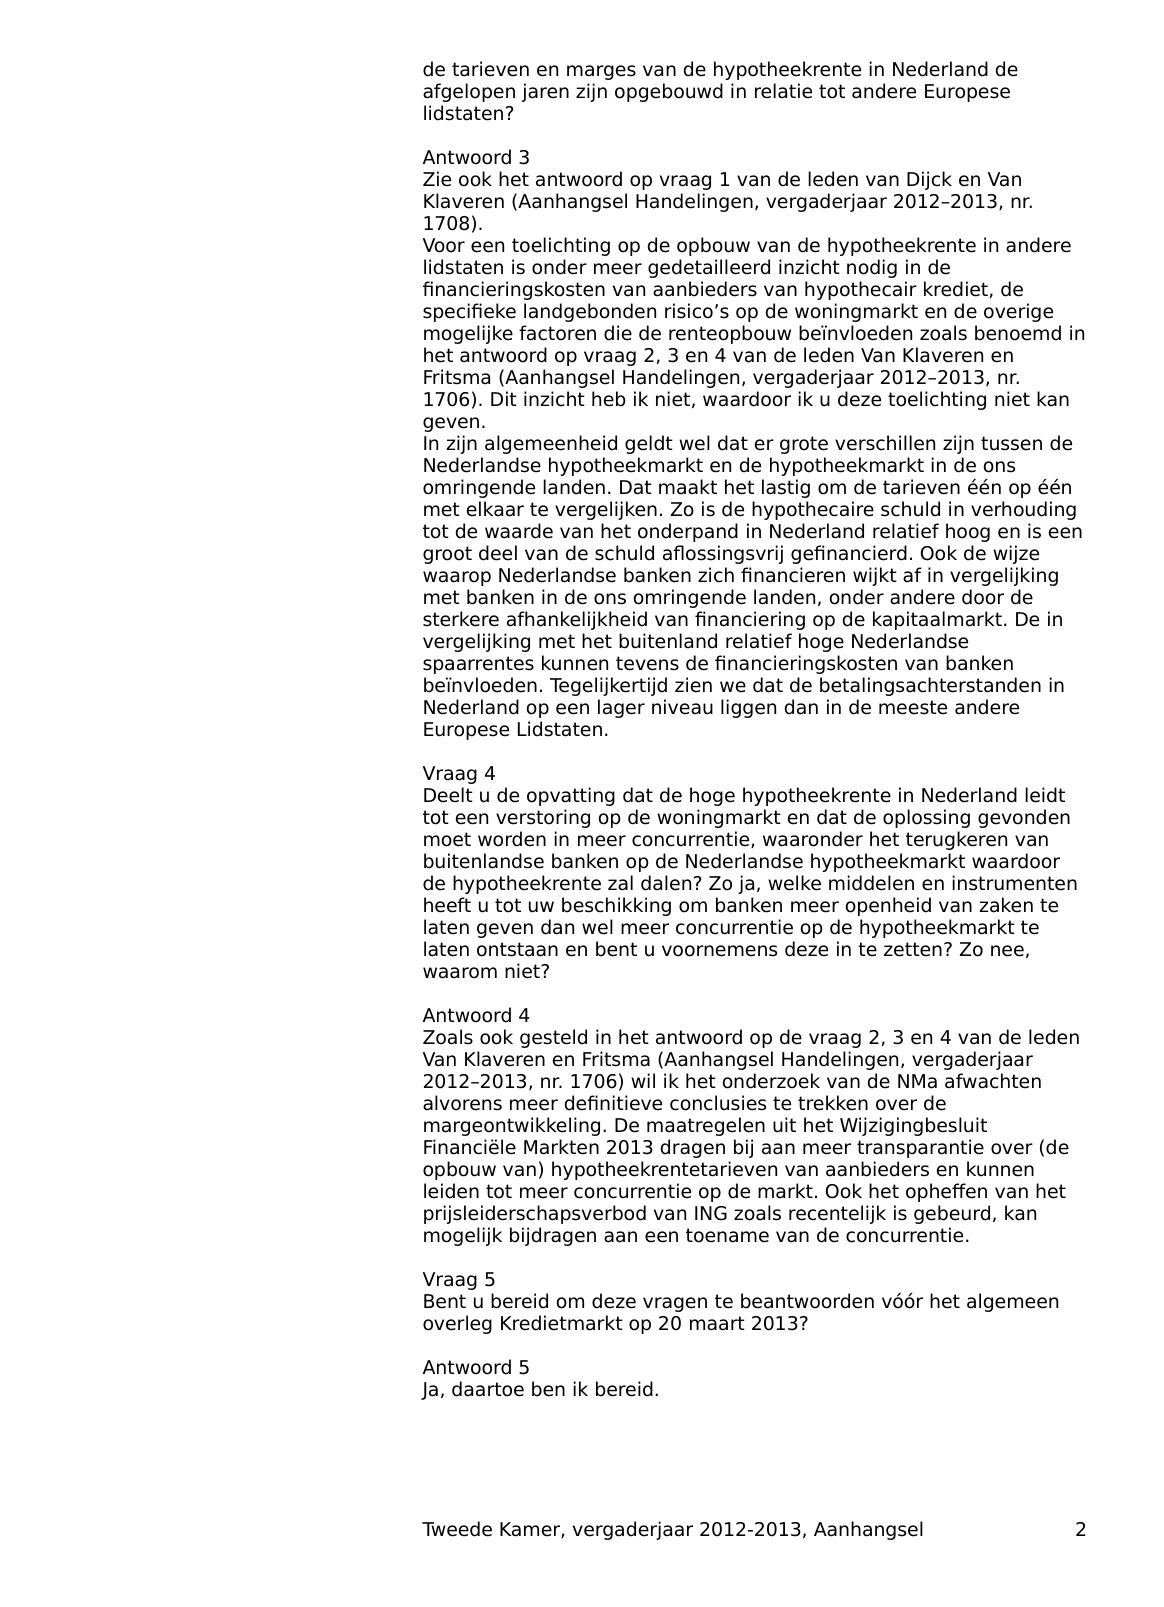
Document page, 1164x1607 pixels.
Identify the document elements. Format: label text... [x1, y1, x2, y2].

text In zijn algemeenheid geldt wel dat er grote verschillen zijn tussen de Nederlandse hypotheekmarkt en de hypotheekmarkt in de ons omringende landen. Dat maakt het lastig om de tarieven één op één met elkaar te vergelijken. Zo is de hypothecaire schuld in verhouding tot de waarde van het onderpand in Nederland relatief hoog en is een groot deel van de schuld aflossingsvrij gefinancierd. Ook de wijze waarop Nederlandse banken zich financieren wijkt af in vergelijking met banken in de ons omringende landen, onder andere door de sterkere afhankelijkheid van financiering op de kapitaalmarkt. De in vergelijking met het buitenland relatief hoge Nederlandse spaarrentes kunnen tevens de financieringskosten van banken beïnvloeden. Tegelijkertijd zien we dat de betalingsachterstanden in Nederland op een lager niveau liggen dan in de meeste andere Europese Lidstaten. [422, 433, 1087, 741]
text Zie ook het antwoord op vraag 1 van de leden van Dijck en Van Klaveren (Aanhangsel Handelingen, vergaderjaar 2012–2013, nr. 1708). [422, 169, 1087, 235]
text Antwoord 4 [422, 1005, 1087, 1027]
text Vraag 5 [422, 1269, 1087, 1291]
text Antwoord 3 [422, 147, 1087, 169]
text Vraag 4 [422, 763, 1087, 785]
text Bent u bereid om deze vragen te beantwoorden vóór het algemeen overleg Kredietmarkt op 20 maart 2013? [422, 1291, 1087, 1335]
text Ja, daartoe ben ik bereid. [422, 1379, 1087, 1401]
text Antwoord 5 [422, 1357, 1087, 1379]
text Deelt u de opvatting dat de hoge hypotheekrente in Nederland leidt tot een verstoring op de woningmarkt en dat de oplossing gevonden moet worden in meer concurrentie, waaronder het terugkeren van buitenlandse banken op de Nederlandse hypotheekmarkt waardoor de hypotheekrente zal dalen? Zo ja, welke middelen en instrumenten heeft u tot uw beschikking om banken meer openheid van zaken te laten geven dan wel meer concurrentie op de hypotheekmarkt te laten ontstaan en bent u voornemens deze in te zetten? Zo nee, waarom niet? [422, 785, 1087, 983]
text de tarieven en marges van de hypotheekrente in Nederland de afgelopen jaren zijn opgebouwd in relatie tot andere Europese lidstaten? [422, 59, 1087, 125]
text Voor een toelichting op de opbouw van de hypotheekrente in andere lidstaten is onder meer gedetailleerd inzicht nodig in de financieringskosten van aanbieders van hypothecair krediet, de specifieke landgebonden risico’s op de woningmarkt en de overige mogelijke factoren die de renteopbouw beïnvloeden zoals benoemd in het antwoord op vraag 2, 3 en 4 van de leden Van Klaveren en Fritsma (Aanhangsel Handelingen, vergaderjaar 2012–2013, nr. 1706). Dit inzicht heb ik niet, waardoor ik u deze toelichting niet kan geven. [422, 235, 1087, 433]
text Zoals ook gesteld in het antwoord op de vraag 2, 3 en 4 van de leden Van Klaveren en Fritsma (Aanhangsel Handelingen, vergaderjaar 2012–2013, nr. 1706) wil ik het onderzoek van de NMa afwachten alvorens meer definitieve conclusies te trekken over de margeontwikkeling. De maatregelen uit het Wijzigingbesluit Financiële Markten 2013 dragen bij aan meer transparantie over (de opbouw van) hypotheekrentetarieven van aanbieders en kunnen leiden tot meer concurrentie op de markt. Ook het opheffen van het prijsleiderschapsverbod van ING zoals recentelijk is gebeurd, kan mogelijk bijdragen aan een toename van de concurrentie. [422, 1027, 1087, 1247]
